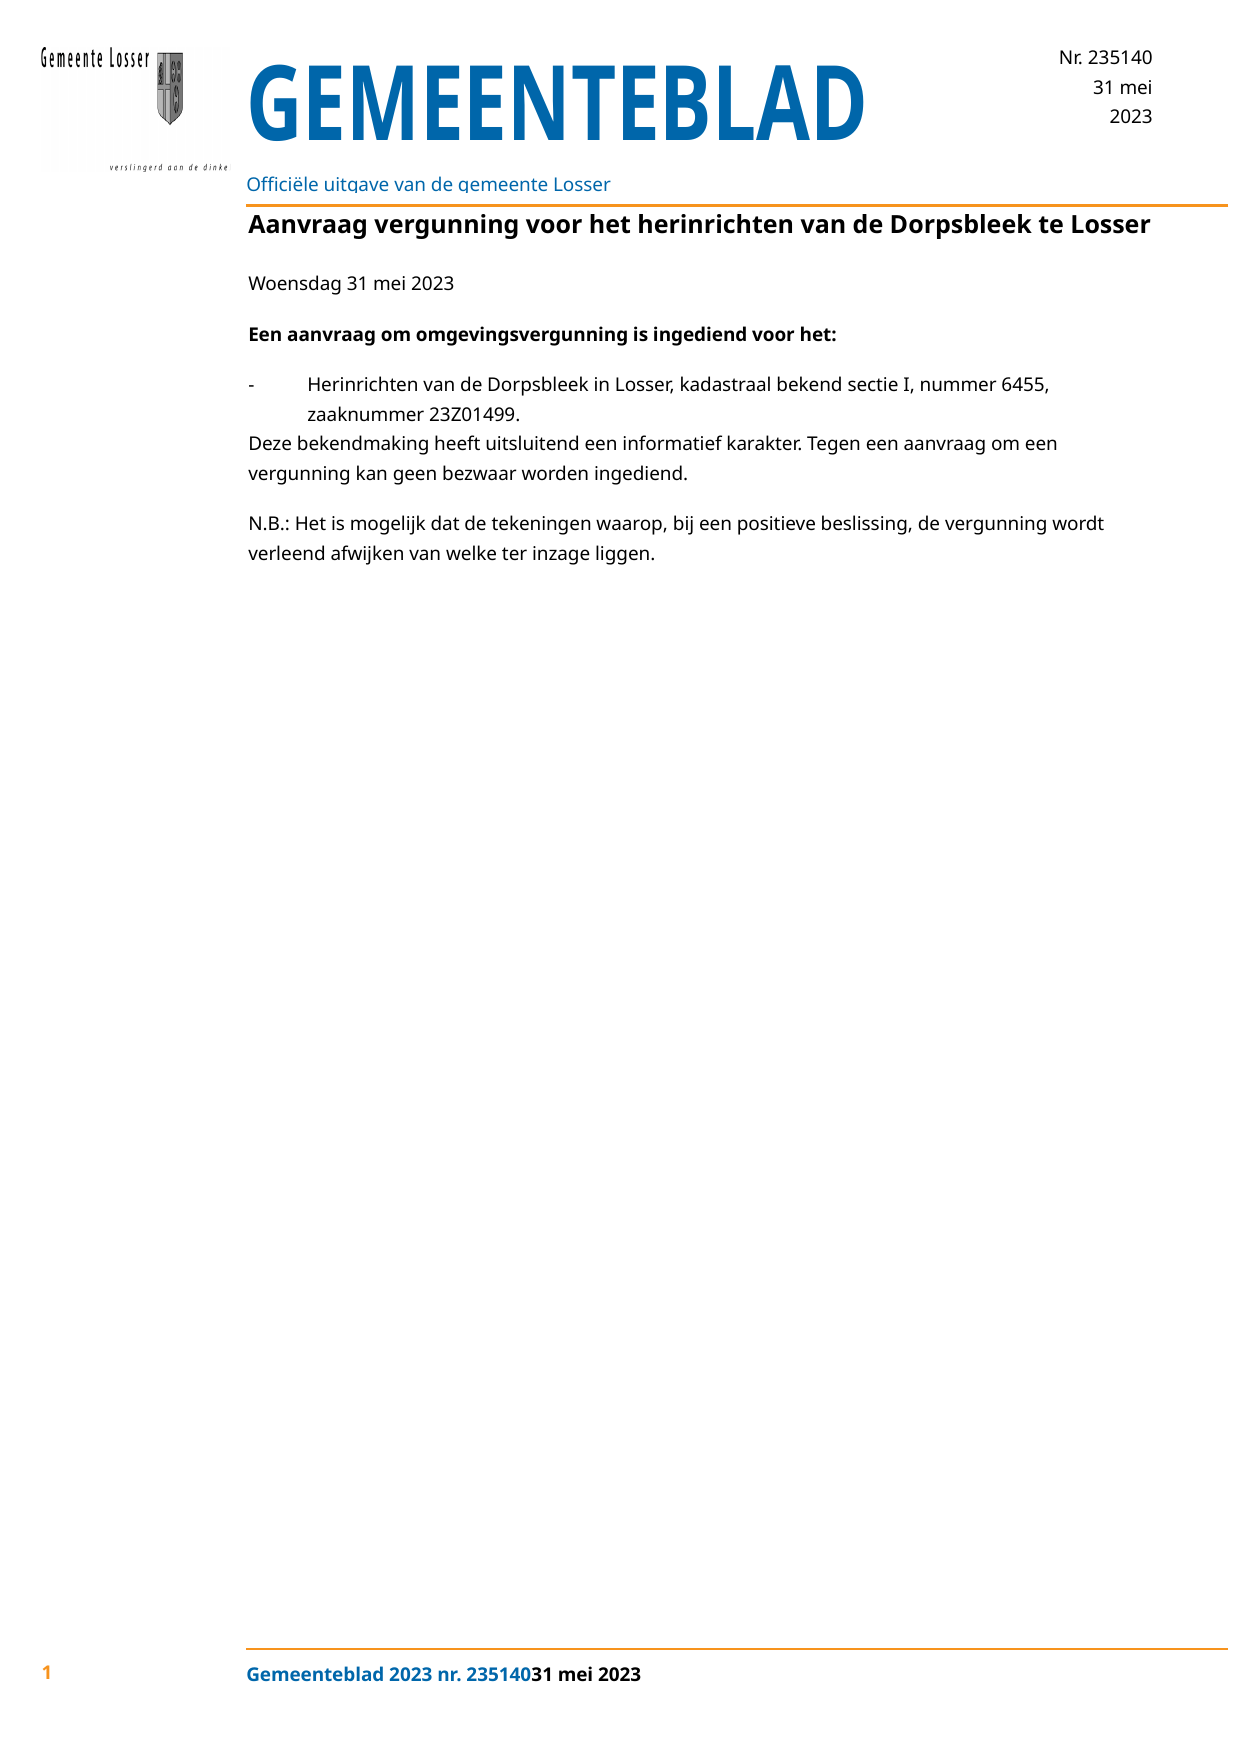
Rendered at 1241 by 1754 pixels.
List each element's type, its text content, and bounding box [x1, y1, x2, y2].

picture [41, 47, 231, 172]
text Aanvraag vergunning voor het herinrichten van de Dorpsbleek te Losser [248, 207, 1152, 241]
text N.B.: Het is mogelijk dat de tekeningen waarop, bij een positieve beslissing, de vergunning wordt verleend afwijken van welke ter inzage liggen. [248, 510, 1152, 566]
text Deze bekendmaking heeft uitsluitend een informatief karakter. Tegen een aanvraag om een vergunning kan geen bezwaar worden ingediend. [248, 430, 1152, 486]
list Herinrichten van de Dorpsbleek in Losser, kadastraal bekend sectie I, nummer 6455, zaaknummer 23Z01499. [248, 371, 1152, 426]
text Woensdag 31 mei 2023 [248, 270, 1152, 296]
text Een aanvraag om omgevingsvergunning is ingediend voor het: [248, 321, 1152, 346]
